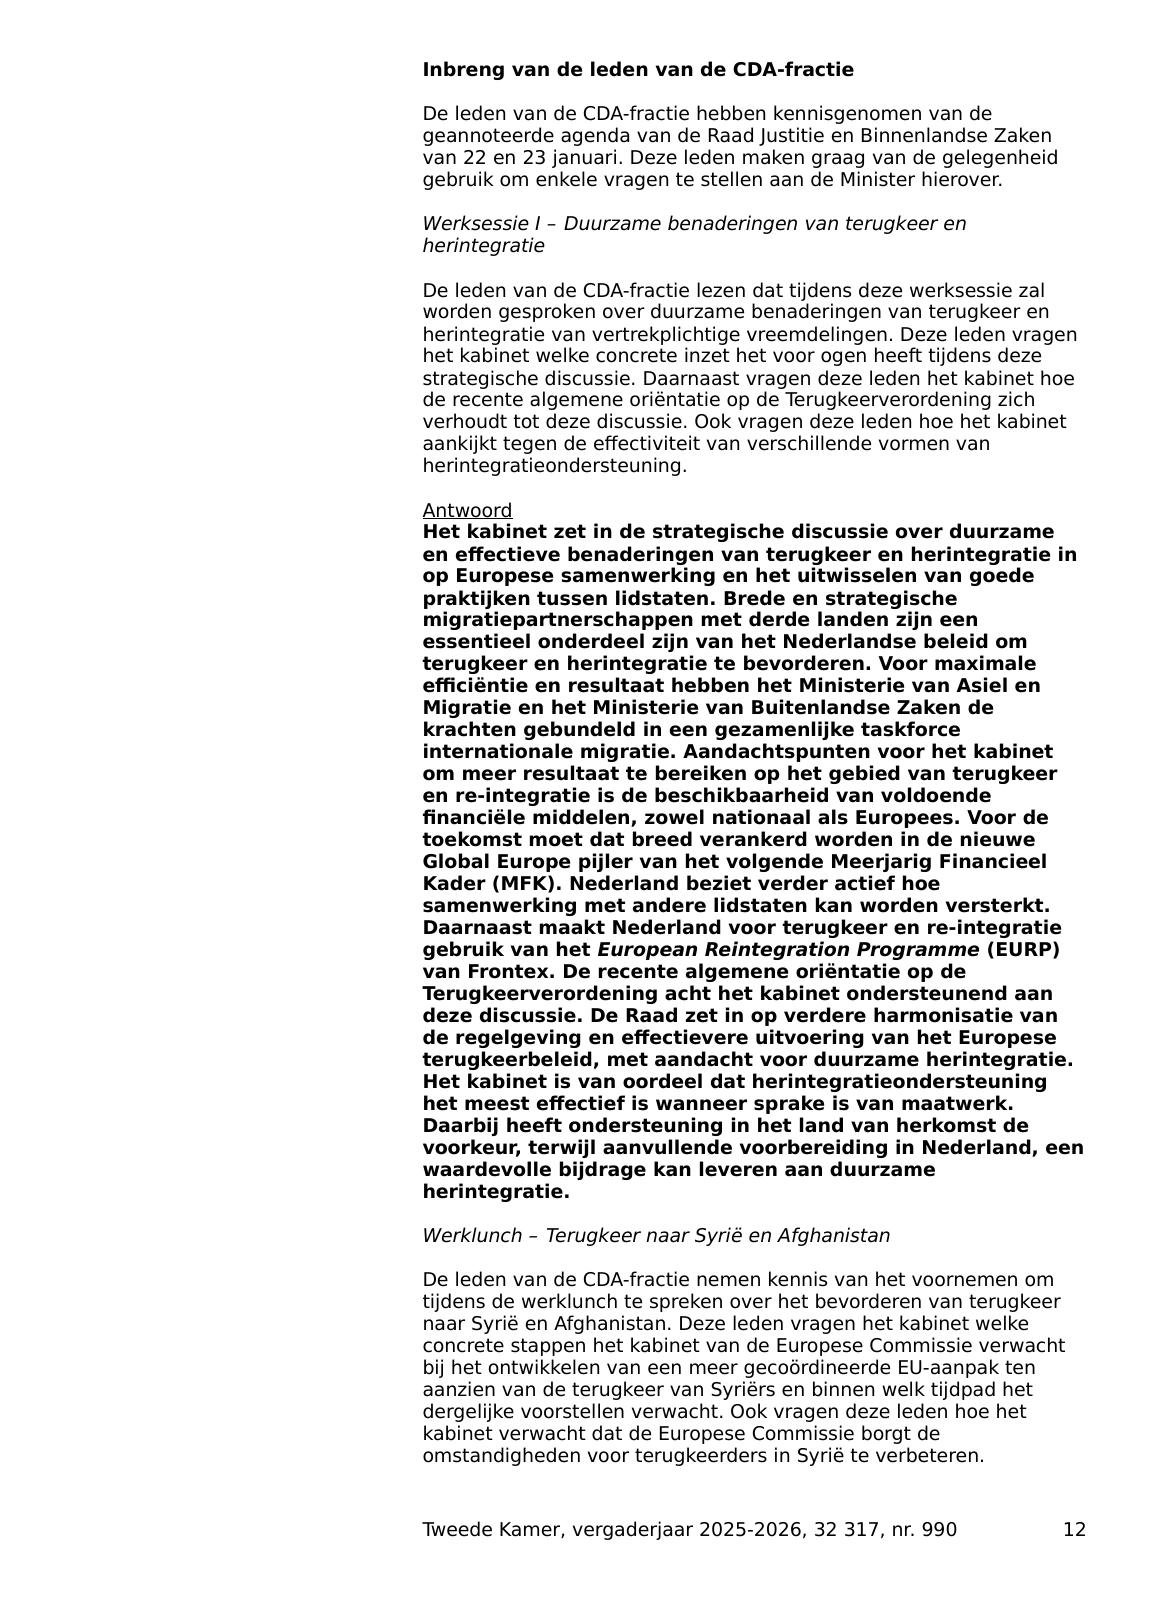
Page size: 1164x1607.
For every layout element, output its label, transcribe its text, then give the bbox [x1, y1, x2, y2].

text De leden van de CDA-fractie hebben kennisgenomen van de geannoteerde agenda van de Raad Justitie en Binnenlandse Zaken van 22 en 23 januari. Deze leden maken graag van de gelegenheid gebruik om enkele vragen te stellen aan de Minister hierover. [422, 103, 1087, 191]
text Het kabinet zet in de strategische discussie over duurzame en effectieve benaderingen van terugkeer en herintegratie in op Europese samenwerking en het uitwisselen van goede praktijken tussen lidstaten. Brede en strategische migratiepartnerschappen met derde landen zijn een essentieel onderdeel zijn van het Nederlandse beleid om terugkeer en herintegratie te bevorderen. Voor maximale efficiëntie en resultaat hebben het Ministerie van Asiel en Migratie en het Ministerie van Buitenlandse Zaken de krachten gebundeld in een gezamenlijke taskforce internationale migratie. Aandachtspunten voor het kabinet om meer resultaat te bereiken op het gebied van terugkeer en re-integratie is de beschikbaarheid van voldoende financiële middelen, zowel nationaal als Europees. Voor de toekomst moet dat breed verankerd worden in de nieuwe Global Europe pijler van het volgende Meerjarig Financieel Kader (MFK). Nederland beziet verder actief hoe samenwerking met andere lidstaten kan worden versterkt. [422, 521, 1087, 917]
subtitle Werklunch – Terugkeer naar Syrië en Afghanistan [422, 1225, 1087, 1247]
subtitle Inbreng van de leden van de CDA-fractie [422, 59, 1087, 81]
text Antwoord [422, 499, 1087, 521]
text Het kabinet is van oordeel dat herintegratieondersteuning het meest effectief is wanneer sprake is van maatwerk. Daarbij heeft ondersteuning in het land van herkomst de voorkeur, terwijl aanvullende voorbereiding in Nederland, een waardevolle bijdrage kan leveren aan duurzame herintegratie. [422, 1071, 1087, 1203]
subtitle Werksessie I – Duurzame benaderingen van terugkeer en herintegratie [422, 213, 1087, 257]
text De leden van de CDA-fractie nemen kennis van het voornemen om tijdens de werklunch te spreken over het bevorderen van terugkeer naar Syrië en Afghanistan. Deze leden vragen het kabinet welke concrete stappen het kabinet van de Europese Commissie verwacht bij het ontwikkelen van een meer gecoördineerde EU-aanpak ten aanzien van de terugkeer van Syriërs en binnen welk tijdpad het dergelijke voorstellen verwacht. Ook vragen deze leden hoe het kabinet verwacht dat de Europese Commissie borgt de omstandigheden voor terugkeerders in Syrië te verbeteren. [422, 1269, 1087, 1467]
text De leden van de CDA-fractie lezen dat tijdens deze werksessie zal worden gesproken over duurzame benaderingen van terugkeer en herintegratie van vertrekplichtige vreemdelingen. Deze leden vragen het kabinet welke concrete inzet het voor ogen heeft tijdens deze strategische discussie. Daarnaast vragen deze leden het kabinet hoe de recente algemene oriëntatie op de Terugkeerverordening zich verhoudt tot deze discussie. Ook vragen deze leden hoe het kabinet aankijkt tegen de effectiviteit van verschillende vormen van herintegratieondersteuning. [422, 279, 1087, 477]
text Daarnaast maakt Nederland voor terugkeer en re-integratie gebruik van het European Reintegration Programme (EURP) van Frontex. De recente algemene oriëntatie op de Terugkeerverordening acht het kabinet ondersteunend aan deze discussie. De Raad zet in op verdere harmonisatie van de regelgeving en effectievere uitvoering van het Europese terugkeerbeleid, met aandacht voor duurzame herintegratie. [422, 917, 1087, 1071]
